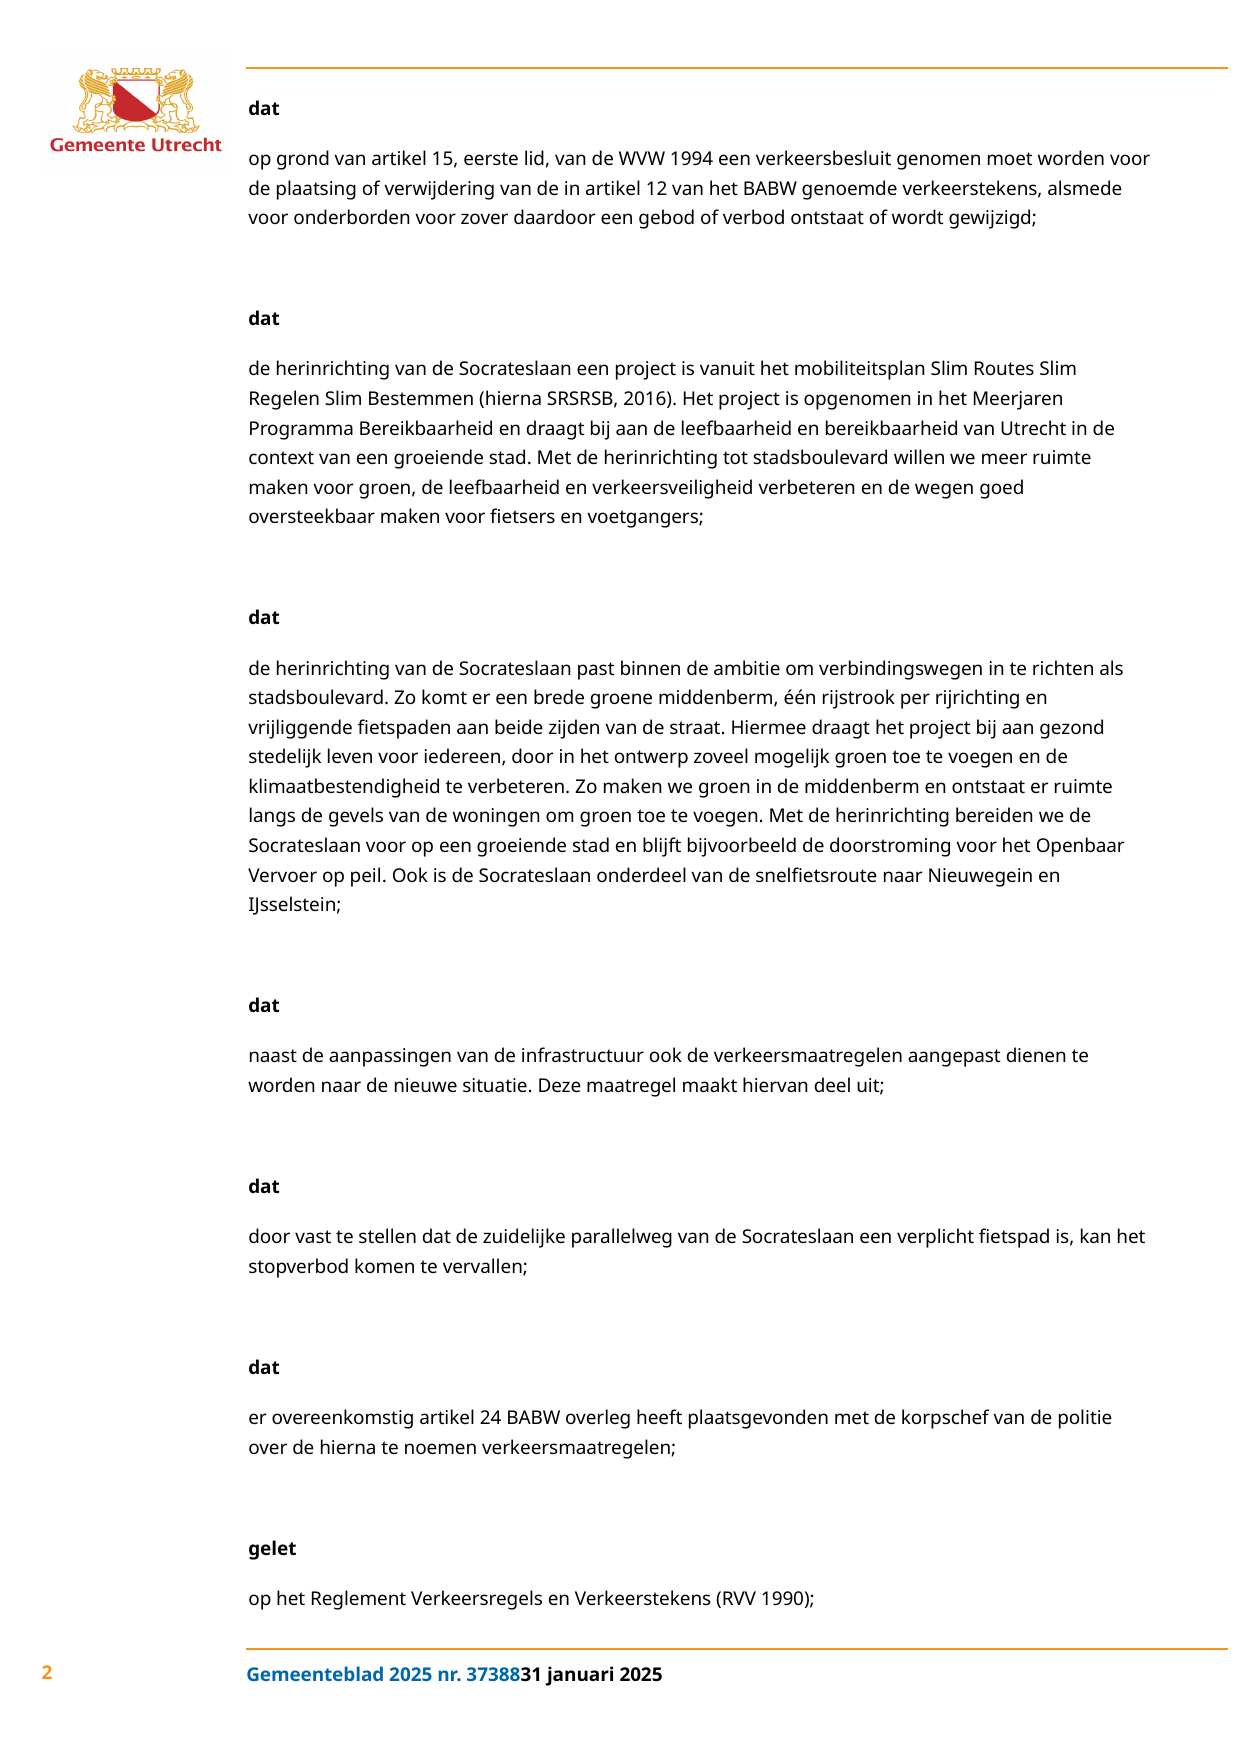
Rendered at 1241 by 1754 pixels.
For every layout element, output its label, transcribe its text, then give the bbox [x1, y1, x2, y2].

text op het Reglement Verkeersregels en Verkeerstekens (RVV 1990); [248, 1585, 1152, 1611]
text de herinrichting van de Socrateslaan een project is vanuit het mobiliteitsplan Slim Routes Slim Regelen Slim Bestemmen (hierna SRSRSB, 2016). Het project is opgenomen in het Meerjaren Programma Bereikbaarheid en draagt bij aan de leefbaarheid en bereikbaarheid van Utrecht in de context van een groeiende stad. Met de herinrichting tot stadsboulevard willen we meer ruimte maken voor groen, de leefbaarheid en verkeersveiligheid verbeteren en de wegen goed oversteekbaar maken voor fietsers en voetgangers; [248, 356, 1152, 529]
text dat [248, 305, 1152, 331]
text gelet [248, 1535, 1152, 1561]
text door vast te stellen dat de zuidelijke parallelweg van de Socrateslaan een verplicht fietspad is, kan het stopverbod komen te vervallen; [248, 1223, 1152, 1279]
text dat [248, 992, 1152, 1018]
text de herinrichting van de Socrateslaan past binnen de ambitie om verbindingswegen in te richten als stadsboulevard. Zo komt er een brede groene middenberm, één rijstrook per rijrichting en vrijliggende fietspaden aan beide zijden van de straat. Hiermee draagt het project bij aan gezond stedelijk leven voor iedereen, door in het ontwerp zoveel mogelijk groen toe te voegen en de klimaatbestendigheid te verbeteren. Zo maken we groen in de middenberm en ontstaat er ruimte langs de gevels van de woningen om groen toe te voegen. Met de herinrichting bereiden we de Socrateslaan voor op een groeiende stad en blijft bijvoorbeeld de doorstroming voor het Openbaar Vervoer op peil. Ook is de Socrateslaan onderdeel van de snelfietsroute naar Nieuwegein en IJsselstein; [248, 655, 1152, 917]
text op grond van artikel 15, eerste lid, van de WVW 1994 een verkeersbesluit genomen moet worden voor de plaatsing of verwijdering van de in artikel 12 van het BABW genoemde verkeerstekens, alsmede voor onderborden voor zover daardoor een gebod of verbod ontstaat of wordt gewijzigd; [248, 145, 1152, 230]
text dat [248, 95, 1152, 121]
picture [41, 47, 231, 172]
text dat [248, 1354, 1152, 1380]
text naast de aanpassingen van de infrastructuur ook de verkeersmaatregelen aangepast dienen te worden naar de nieuwe situatie. Deze maatregel maakt hiervan deel uit; [248, 1043, 1152, 1098]
text dat [248, 1173, 1152, 1199]
text er overeenkomstig artikel 24 BABW overleg heeft plaatsgevonden met de korpschef van de politie over de hierna te noemen verkeersmaatregelen; [248, 1404, 1152, 1460]
text dat [248, 604, 1152, 630]
